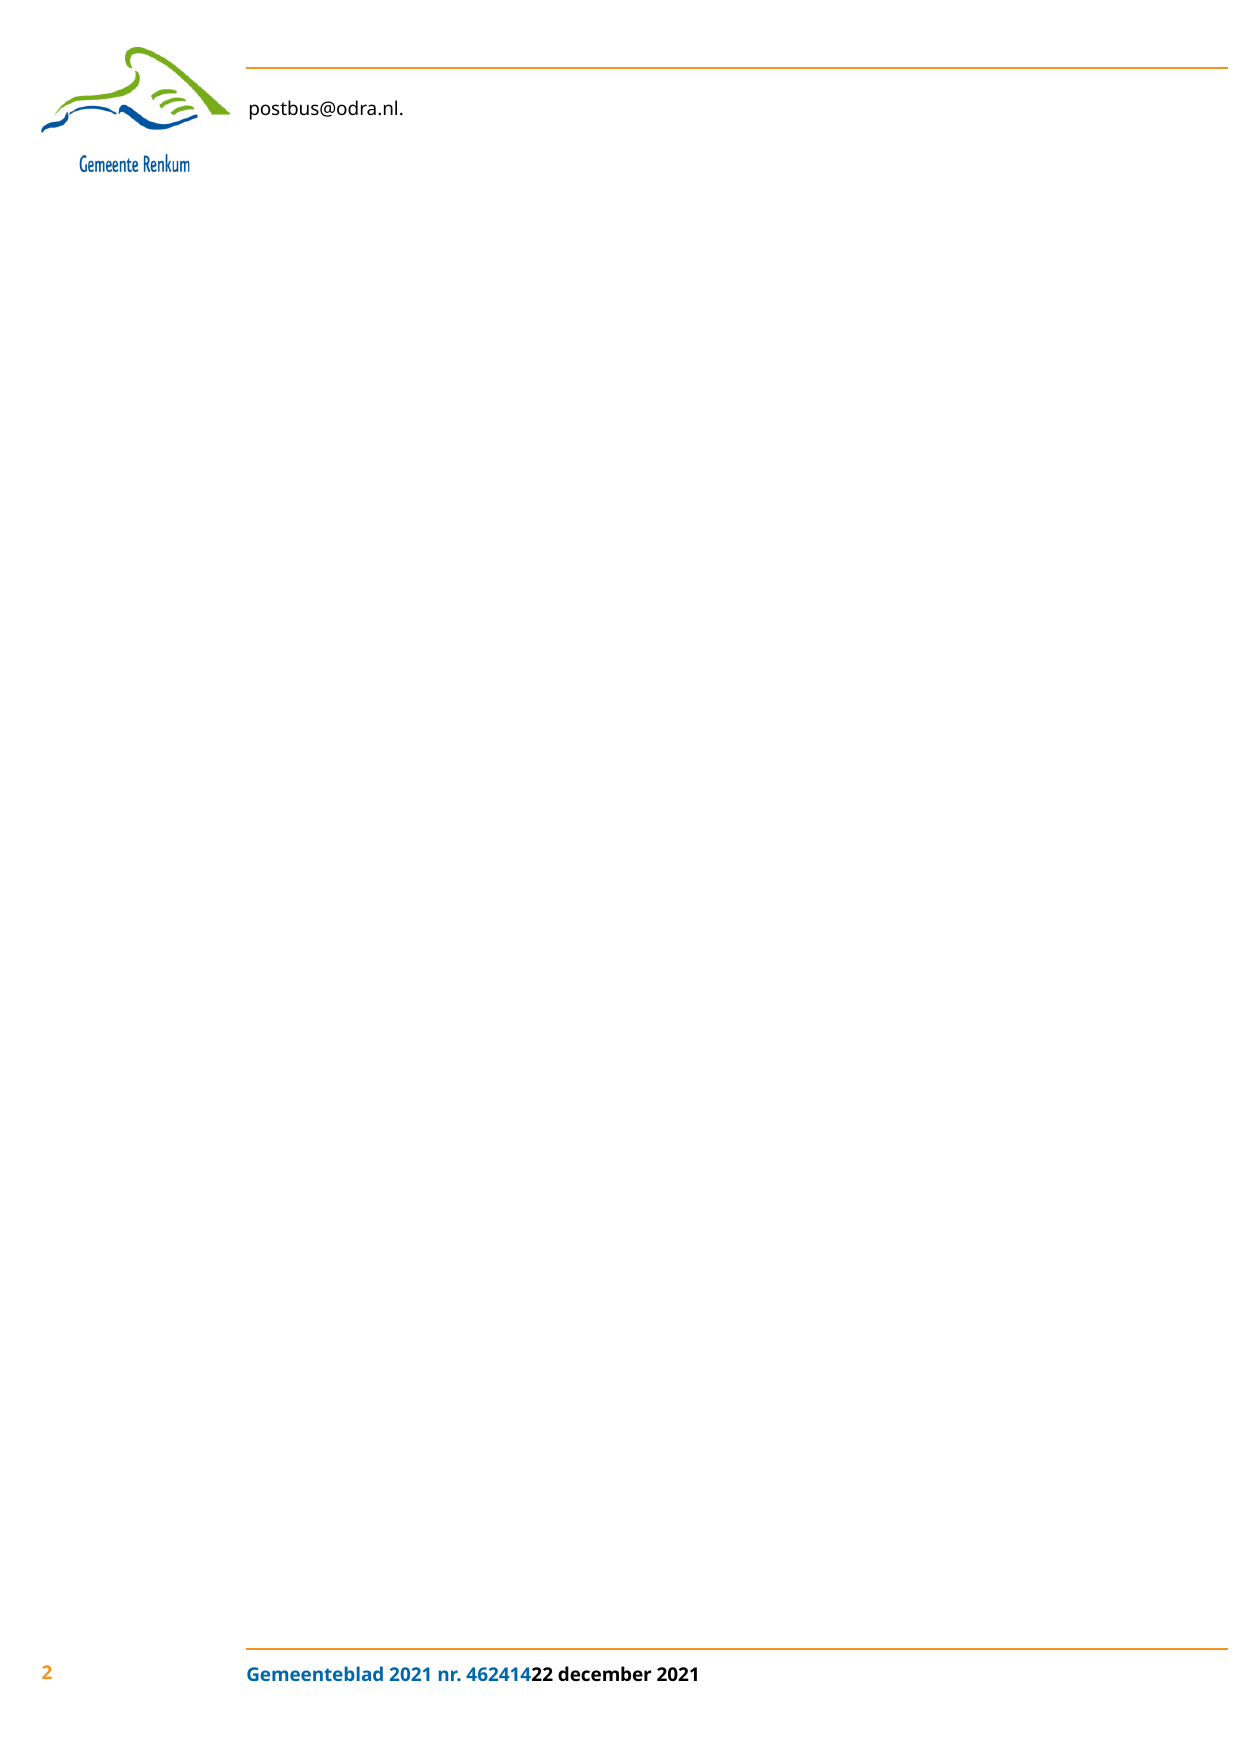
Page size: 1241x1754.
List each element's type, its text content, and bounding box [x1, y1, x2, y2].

text postbus@odra.nl. [248, 95, 1152, 121]
picture [41, 47, 231, 172]
